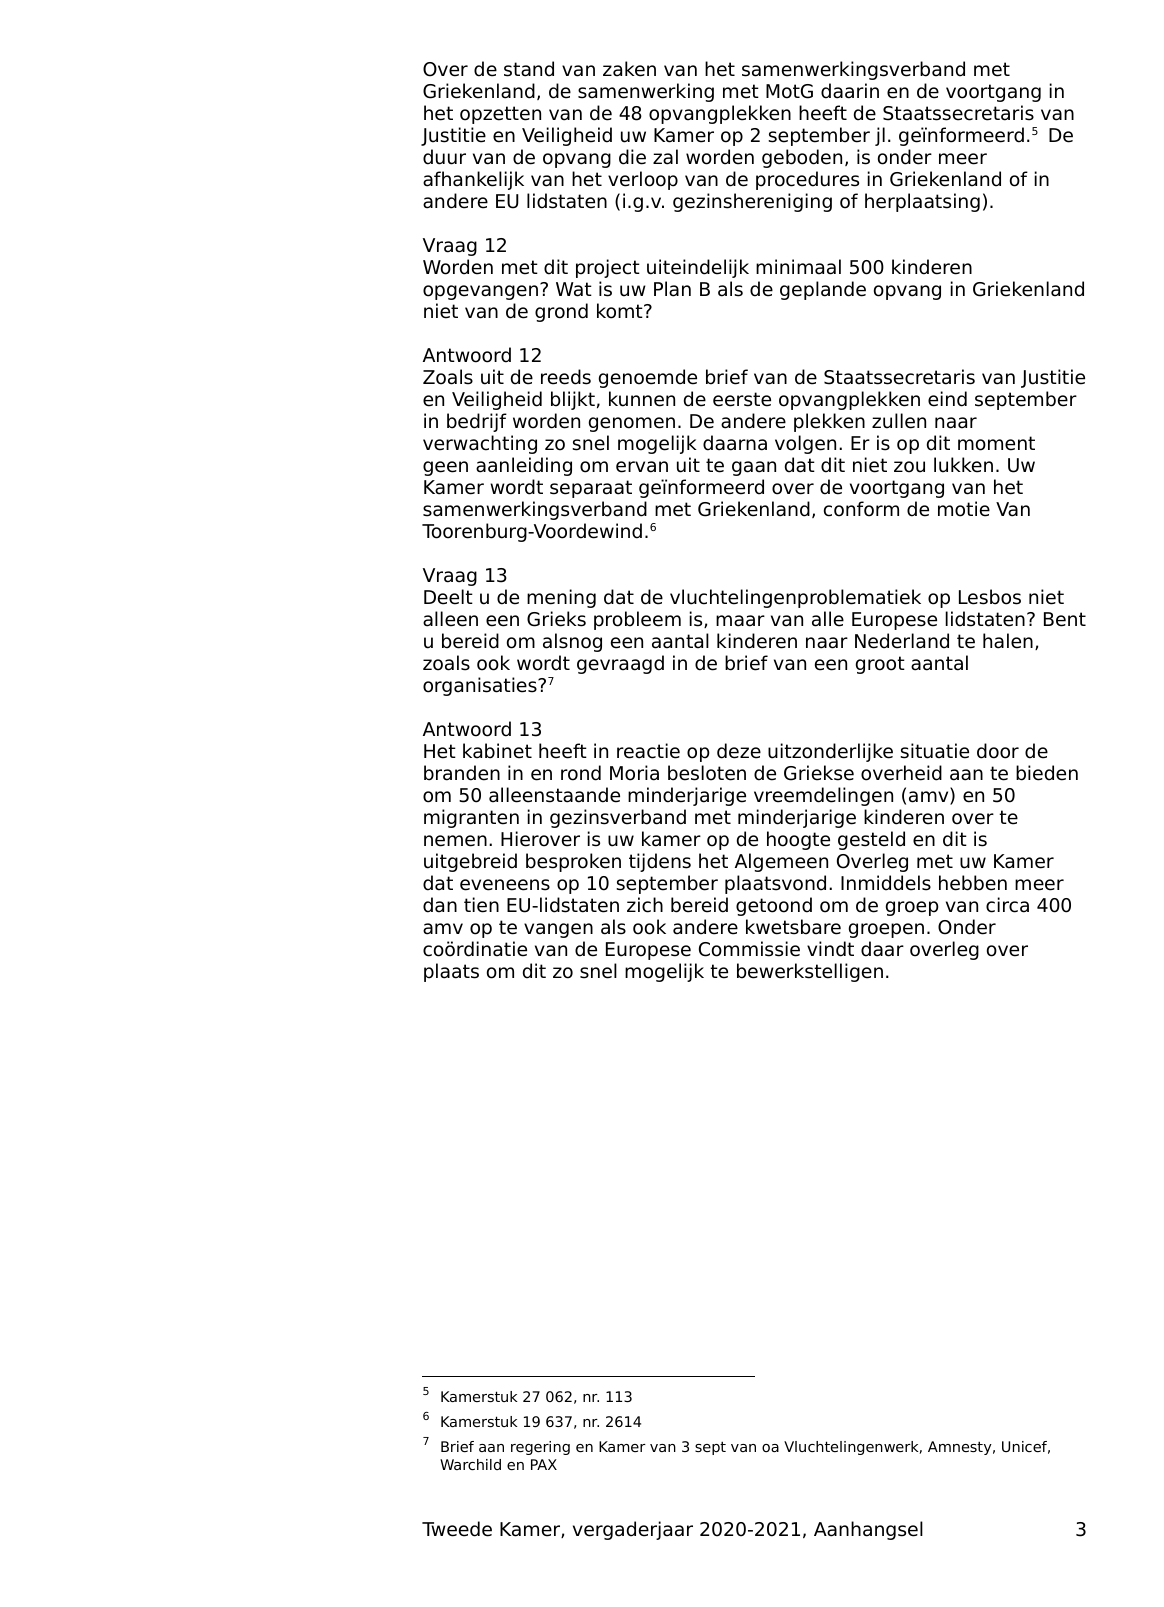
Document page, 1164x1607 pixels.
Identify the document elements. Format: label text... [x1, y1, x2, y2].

text Over de stand van zaken van het samenwerkingsverband met Griekenland, de samenwerking met MotG daarin en de voortgang in het opzetten van de 48 opvangplekken heeft de Staatssecretaris van Justitie en Veiligheid uw Kamer op 2 september jl. geïnformeerd. De duur van de opvang die zal worden geboden, is onder meer afhankelijk van het verloop van de procedures in Griekenland of in andere EU lidstaten (i.g.v. gezinshereniging of herplaatsing). [422, 59, 1087, 213]
text Deelt u de mening dat de vluchtelingenproblematiek op Lesbos niet alleen een Grieks probleem is, maar van alle Europese lidstaten? Bent u bereid om alsnog een aantal kinderen naar Nederland te halen, zoals ook wordt gevraagd in de brief van een groot aantal organisaties? [422, 587, 1087, 697]
text Antwoord 12 [422, 345, 1087, 367]
text Worden met dit project uiteindelijk minimaal 500 kinderen opgevangen? Wat is uw Plan B als de geplande opvang in Griekenland niet van de grond komt? [422, 257, 1087, 323]
text Vraag 13 [422, 565, 1087, 587]
text Brief aan regering en Kamer van 3 sept van oa Vluchtelingenwerk, Amnesty, Unicef, Warchild en PAX [422, 1435, 1087, 1474]
text Het kabinet heeft in reactie op deze uitzonderlijke situatie door de branden in en rond Moria besloten de Griekse overheid aan te bieden om 50 alleenstaande minderjarige vreemdelingen (amv) en 50 migranten in gezinsverband met minderjarige kinderen over te nemen. Hierover is uw kamer op de hoogte gesteld en dit is uitgebreid besproken tijdens het Algemeen Overleg met uw Kamer dat eveneens op 10 september plaatsvond. Inmiddels hebben meer dan tien EU-lidstaten zich bereid getoond om de groep van circa 400 amv op te vangen als ook andere kwetsbare groepen. Onder coördinatie van de Europese Commissie vindt daar overleg over plaats om dit zo snel mogelijk te bewerkstelligen. [422, 741, 1087, 983]
text Kamerstuk 27 062, nr. 113 [422, 1385, 1087, 1407]
text Zoals uit de reeds genoemde brief van de Staatssecretaris van Justitie en Veiligheid blijkt, kunnen de eerste opvangplekken eind september in bedrijf worden genomen. De andere plekken zullen naar verwachting zo snel mogelijk daarna volgen. Er is op dit moment geen aanleiding om ervan uit te gaan dat dit niet zou lukken. Uw Kamer wordt separaat geïnformeerd over de voortgang van het samenwerkingsverband met Griekenland, conform de motie Van Toorenburg-Voordewind. [422, 367, 1087, 543]
text Vraag 12 [422, 235, 1087, 257]
text Kamerstuk 19 637, nr. 2614 [422, 1410, 1087, 1432]
text Antwoord 13 [422, 719, 1087, 741]
